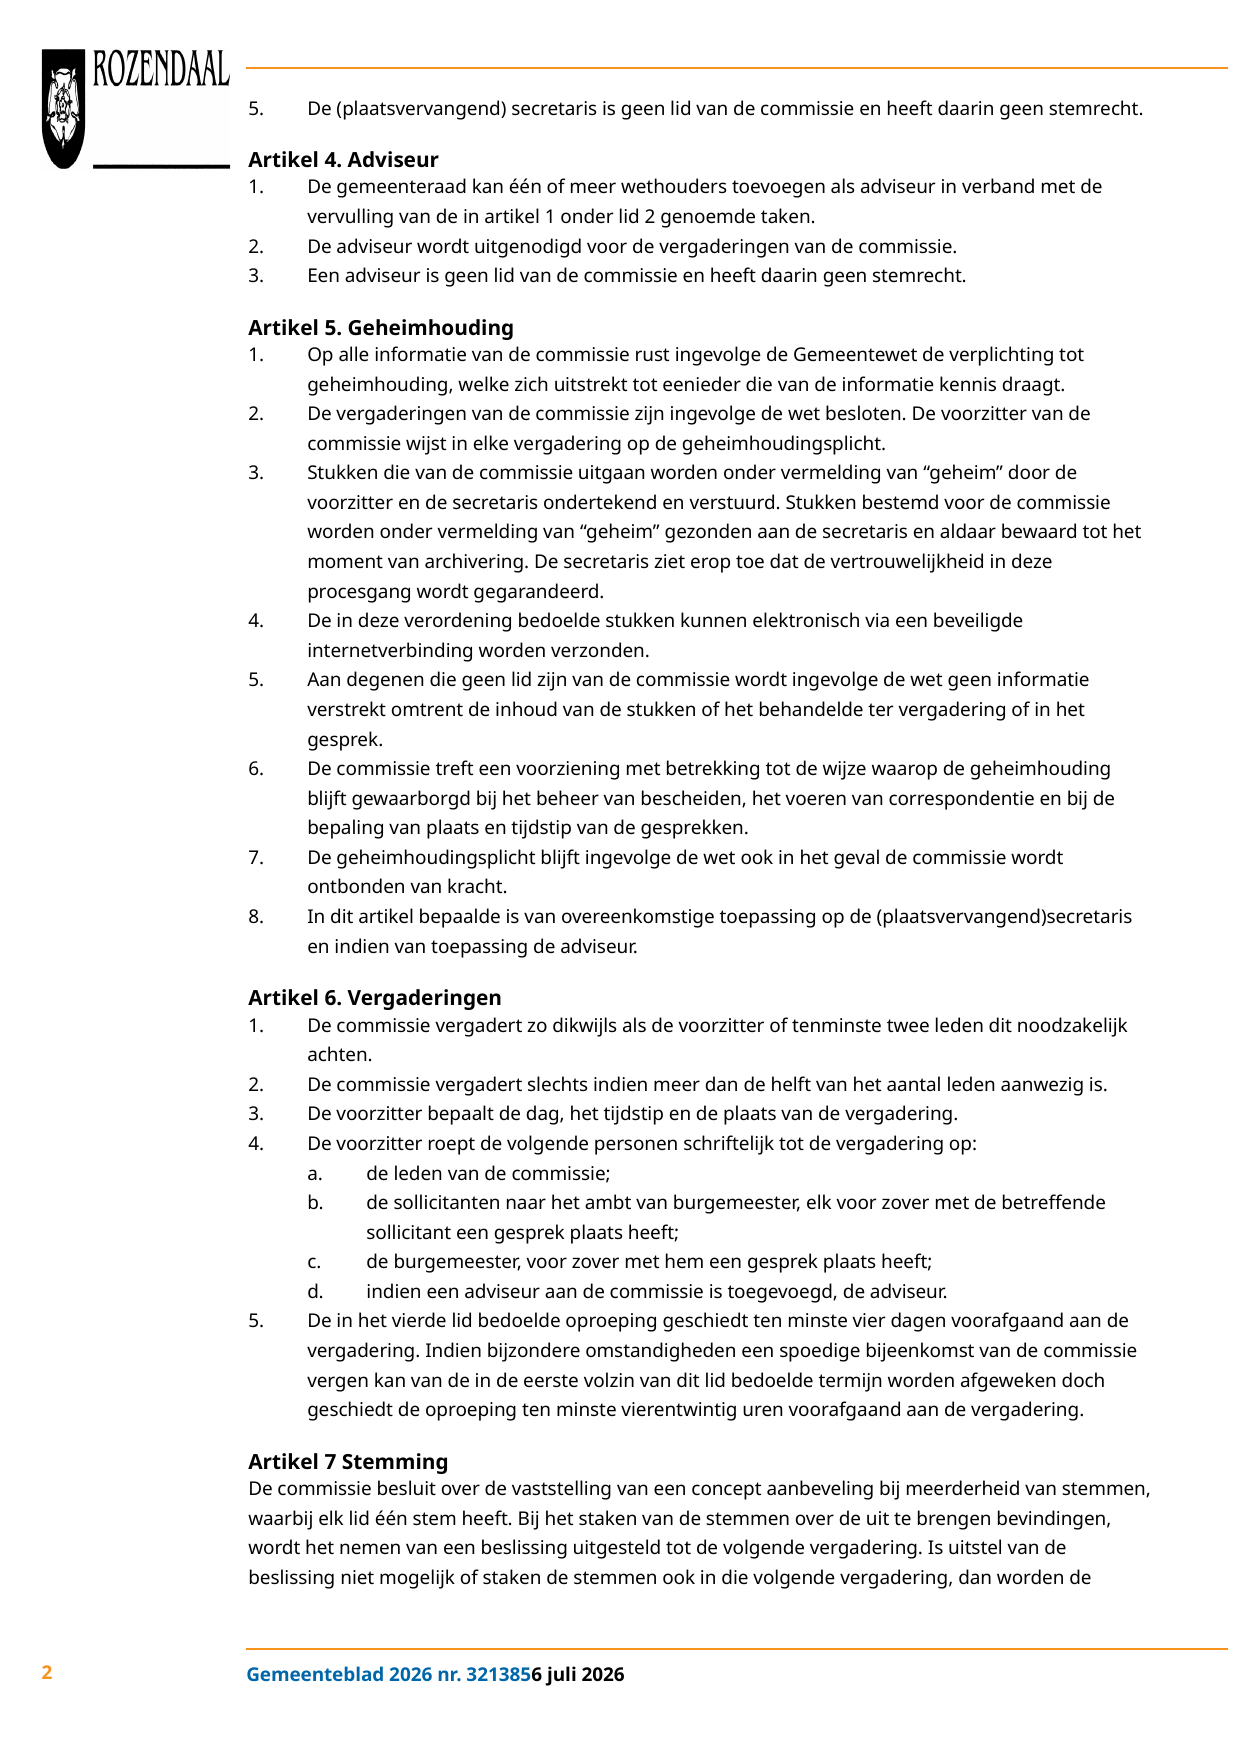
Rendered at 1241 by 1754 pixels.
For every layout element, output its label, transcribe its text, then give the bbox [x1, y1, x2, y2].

list De gemeenteraad kan één of meer wethouders toevoegen als adviseur in verband met de vervulling van de in artikel 1 onder lid 2 genoemde taken. [248, 174, 1152, 229]
list De commissie treft een voorziening met betrekking tot de wijze waarop de geheimhouding blijft gewaarborgd bij het beheer van bescheiden, het voeren van correspondentie en bij de bepaling van plaats en tijdstip van de gesprekken. [248, 755, 1152, 840]
list de leden van de commissie; [307, 1160, 1152, 1185]
list De in deze verordening bedoelde stukken kunnen elektronisch via een beveiligde internetverbinding worden verzonden. [248, 607, 1152, 663]
picture [41, 47, 231, 172]
list In dit artikel bepaalde is van overeenkomstige toepassing op de (plaatsvervangend)secretaris en indien van toepassing de adviseur. [248, 903, 1152, 959]
text De commissie besluit over de vaststelling van een concept aanbeveling bij meerderheid van stemmen, waarbij elk lid één stem heeft. Bij het staken van de stemmen over de uit te brengen bevindingen, wordt het nemen van een beslissing uitgesteld tot de volgende vergadering. Is uitstel van de beslissing niet mogelijk of staken de stemmen ook in die volgende vergadering, dan worden de [248, 1475, 1152, 1590]
list De voorzitter bepaalt de dag, het tijdstip en de plaats van de vergadering. [248, 1101, 1152, 1126]
text Artikel 5. Geheimhouding [248, 313, 1152, 341]
text Artikel 6. Vergaderingen [248, 983, 1152, 1012]
list Aan degenen die geen lid zijn van de commissie wordt ingevolge de wet geen informatie verstrekt omtrent de inhoud van de stukken of het behandelde ter vergadering of in het gesprek. [248, 667, 1152, 752]
list De voorzitter roept de volgende personen schriftelijk tot de vergadering op: [248, 1130, 1152, 1156]
list De commissie vergadert zo dikwijls als de voorzitter of tenminste twee leden dit noodzakelijk achten. [248, 1012, 1152, 1067]
list De vergaderingen van de commissie zijn ingevolge de wet besloten. De voorzitter van de commissie wijst in elke vergadering op de geheimhoudingsplicht. [248, 400, 1152, 456]
list De (plaatsvervangend) secretaris is geen lid van de commissie en heeft daarin geen stemrecht. [248, 95, 1152, 121]
text Artikel 7 Stemming [248, 1447, 1152, 1475]
list Een adviseur is geen lid van de commissie en heeft daarin geen stemrecht. [248, 262, 1152, 288]
list de sollicitanten naar het ambt van burgemeester, elk voor zover met de betreffende sollicitant een gesprek plaats heeft; [307, 1189, 1152, 1244]
list Stukken die van de commissie uitgaan worden onder vermelding van “geheim” door de voorzitter en de secretaris ondertekend en verstuurd. Stukken bestemd voor de commissie worden onder vermelding van “geheim” gezonden aan de secretaris en aldaar bewaard tot het moment van archivering. De secretaris ziet erop toe dat de vertrouwelijkheid in deze procesgang wordt gegarandeerd. [248, 459, 1152, 604]
list De adviseur wordt uitgenodigd voor de vergaderingen van de commissie. [248, 233, 1152, 258]
list De geheimhoudingsplicht blijft ingevolge de wet ook in het geval de commissie wordt ontbonden van kracht. [248, 844, 1152, 899]
list indien een adviseur aan de commissie is toegevoegd, de adviseur. [307, 1278, 1152, 1304]
text Artikel 4. Adviseur [248, 145, 1152, 174]
list de burgemeester, voor zover met hem een gesprek plaats heeft; [307, 1248, 1152, 1274]
list Op alle informatie van de commissie rust ingevolge de Gemeentewet de verplichting tot geheimhouding, welke zich uitstrekt tot eenieder die van de informatie kennis draagt. [248, 341, 1152, 397]
list De in het vierde lid bedoelde oproeping geschiedt ten minste vier dagen voorafgaand aan de vergadering. Indien bijzondere omstandigheden een spoedige bijeenkomst van de commissie vergen kan van de in de eerste volzin van dit lid bedoelde termijn worden afgeweken doch geschiedt de oproeping ten minste vierentwintig uren voorafgaand aan de vergadering. [248, 1308, 1152, 1422]
list De commissie vergadert slechts indien meer dan de helft van het aantal leden aanwezig is. [248, 1071, 1152, 1097]
